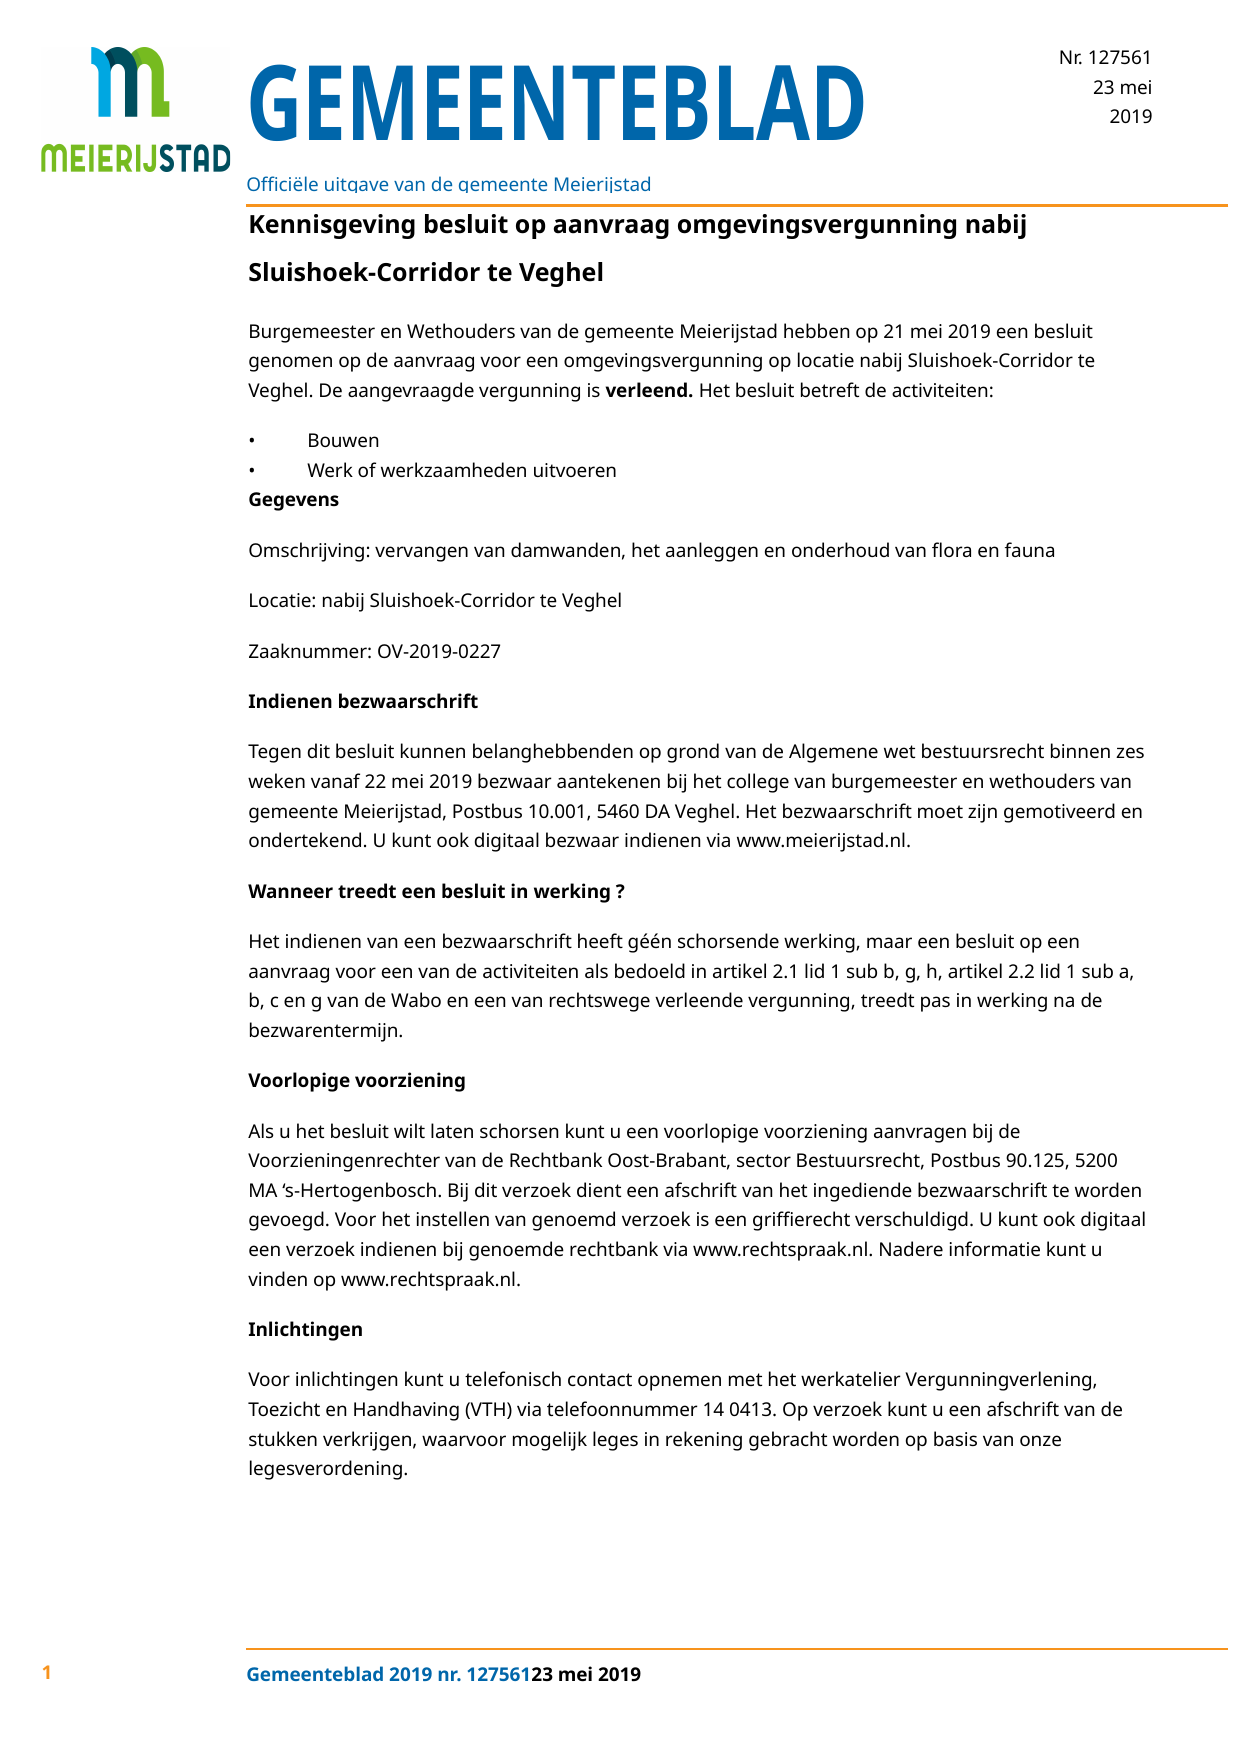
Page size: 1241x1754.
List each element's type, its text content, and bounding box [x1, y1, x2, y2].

text Tegen dit besluit kunnen belanghebbenden op grond van de Algemene wet bestuursrecht binnen zes weken vanaf 22 mei 2019 bezwaar aantekenen bij het college van burgemeester en wethouders van gemeente Meierijstad, Postbus 10.001, 5460 DA Veghel. Het bezwaarschrift moet zijn gemotiveerd en ondertekend. U kunt ook digitaal bezwaar indienen via www.meierijstad.nl. [248, 739, 1152, 853]
text Voor inlichtingen kunt u telefonisch contact opnemen met het werkatelier Vergunningverlening, Toezicht en Handhaving (VTH) via telefoonnummer 14 0413. Op verzoek kunt u een afschrift van de stukken verkrijgen, waarvoor mogelijk leges in rekening gebracht worden op basis van onze legesverordening. [248, 1367, 1152, 1481]
text Gegevens [248, 487, 1152, 512]
text Indienen bezwaarschrift [248, 688, 1152, 714]
text Wanneer treedt een besluit in werking ? [248, 878, 1152, 904]
text Als u het besluit wilt laten schorsen kunt u een voorlopige voorziening aanvragen bij de Voorzieningenrechter van de Rechtbank Oost-Brabant, sector Bestuursrecht, Postbus 90.125, 5200 MA ‘s-Hertogenbosch. Bij dit verzoek dient een afschrift van het ingediende bezwaarschrift te worden gevoegd. Voor het instellen van genoemd verzoek is een griffierecht verschuldigd. U kunt ook digitaal een verzoek indienen bij genoemde rechtbank via www.rechtspraak.nl. Nadere informatie kunt u vinden op www.rechtspraak.nl. [248, 1118, 1152, 1292]
text Burgemeester en Wethouders van de gemeente Meierijstad hebben op 21 mei 2019 een besluit genomen op de aanvraag voor een omgevingsvergunning op locatie nabij Sluishoek-Corridor te Veghel. De aangevraagde vergunning is verleend. Het besluit betreft de activiteiten: [248, 318, 1152, 403]
text Inlichtingen [248, 1316, 1152, 1342]
text Locatie: nabij Sluishoek-Corridor te Veghel [248, 587, 1152, 613]
text Voorlopige voorziening [248, 1067, 1152, 1093]
picture [41, 47, 231, 172]
list Werk of werkzaamheden uitvoeren [248, 457, 1152, 483]
text Zaaknummer: OV-2019-0227 [248, 638, 1152, 664]
list Bouwen [248, 427, 1152, 453]
text Omschrijving: vervangen van damwanden, het aanleggen en onderhoud van flora en fauna [248, 537, 1152, 563]
text Kennisgeving besluit op aanvraag omgevingsvergunning nabij Sluishoek-Corridor te Veghel [248, 207, 1152, 288]
text Het indienen van een bezwaarschrift heeft géén schorsende werking, maar een besluit op een aanvraag voor een van de activiteiten als bedoeld in artikel 2.1 lid 1 sub b, g, h, artikel 2.2 lid 1 sub a, b, c en g van de Wabo en een van rechtswege verleende vergunning, treedt pas in werking na de bezwarentermijn. [248, 928, 1152, 1043]
